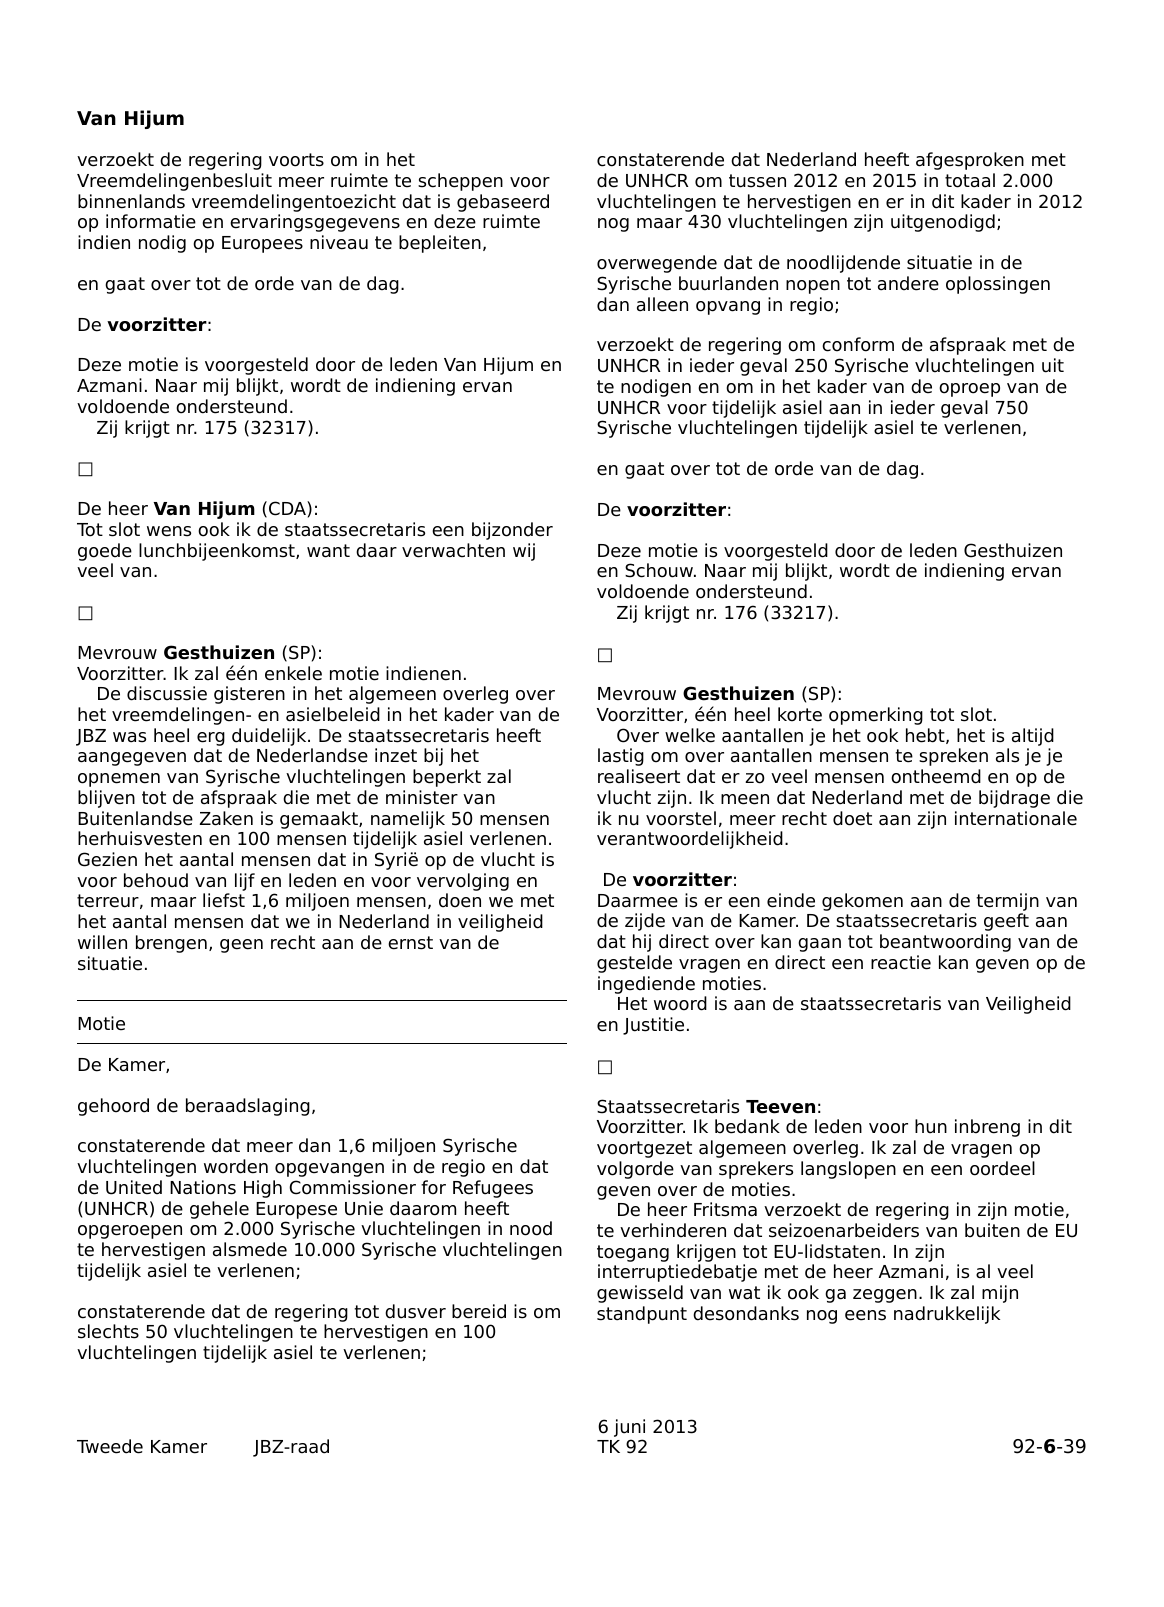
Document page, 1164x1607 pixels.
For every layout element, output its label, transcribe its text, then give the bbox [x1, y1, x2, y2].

text Deze motie is voorgesteld door de leden Van Hijum en Azmani. Naar mij blijkt, wordt de indiening ervan voldoende ondersteund. [77, 355, 567, 417]
text De voorzitter: [596, 870, 1087, 891]
text Het woord is aan de staatssecretaris van Veiligheid en Justitie. [596, 994, 1087, 1036]
text verzoekt de regering om conform de afspraak met de UNHCR in ieder geval 250 Syrische vluchtelingen uit te nodigen en om in het kader van de oproep van de UNHCR voor tijdelijk asiel aan in ieder geval 750 Syrische vluchtelingen tijdelijk asiel te verlenen, [596, 335, 1087, 439]
text □ [596, 1056, 1087, 1076]
text constaterende dat Nederland heeft afgesproken met de UNHCR om tussen 2012 en 2015 in totaal 2.000 vluchtelingen te hervestigen en er in dit kader in 2012 nog maar 430 vluchtelingen zijn uitgenodigd; [596, 150, 1087, 233]
text constaterende dat de regering tot dusver bereid is om slechts 50 vluchtelingen te hervestigen en 100 vluchtelingen tijdelijk asiel te verlenen; [77, 1301, 567, 1364]
text Zij krijgt nr. 176 (33217). [596, 603, 1087, 623]
text Voorzitter. Ik bedank de leden voor hun inbreng in dit voortgezet algemeen overleg. Ik zal de vragen op volgorde van sprekers langslopen en een oordeel geven over de moties. [596, 1117, 1087, 1200]
text Zij krijgt nr. 175 (32317). [77, 417, 567, 438]
text Motie [77, 1014, 567, 1035]
text en gaat over tot de orde van de dag. [77, 274, 567, 294]
text constaterende dat meer dan 1,6 miljoen Syrische vluchtelingen worden opgevangen in de regio en dat de United Nations High Commissioner for Refugees (UNHCR) de gehele Europese Unie daarom heeft opgeroepen om 2.000 Syrische vluchtelingen in nood te hervestigen alsmede 10.000 Syrische vluchtelingen tijdelijk asiel te verlenen; [77, 1136, 567, 1281]
text Voorzitter, één heel korte opmerking tot slot. [596, 705, 1087, 726]
text Daarmee is er een einde gekomen aan de termijn van de zijde van de Kamer. De staatssecretaris geeft aan dat hij direct over kan gaan tot beantwoording van de gestelde vragen en direct een reactie kan geven op de ingediende moties. [596, 891, 1087, 994]
text overwegende dat de noodlijdende situatie in de Syrische buurlanden nopen tot andere oplossingen dan alleen opvang in regio; [596, 253, 1087, 315]
text Mevrouw Gesthuizen (SP): [77, 643, 567, 663]
text Staatssecretaris Teeven: [596, 1096, 1087, 1117]
text □ [77, 458, 567, 479]
text Voorzitter. Ik zal één enkele motie indienen. [77, 663, 567, 684]
text verzoekt de regering voorts om in het Vreemdelingenbesluit meer ruimte te scheppen voor binnenlands vreemdelingentoezicht dat is gebaseerd op informatie en ervaringsgegevens en deze ruimte indien nodig op Europees niveau te bepleiten, [77, 150, 567, 254]
text □ [77, 602, 567, 623]
text De discussie gisteren in het algemeen overleg over het vreemdelingen- en asielbeleid in het kader van de JBZ was heel erg duidelijk. De staatssecretaris heeft aangegeven dat de Nederlandse inzet bij het opnemen van Syrische vluchtelingen beperkt zal blijven tot de afspraak die met de minister van Buitenlandse Zaken is gemaakt, namelijk 50 mensen herhuisvesten en 100 mensen tijdelijk asiel verlenen. Gezien het aantal mensen dat in Syrië op de vlucht is voor behoud van lijf en leden en voor vervolging en terreur, maar liefst 1,6 miljoen mensen, doen we met het aantal mensen dat we in Nederland in veiligheid willen brengen, geen recht aan de ernst van de situatie. [77, 684, 567, 974]
text Tot slot wens ook ik de staatssecretaris een bijzonder goede lunchbijeenkomst, want daar verwachten wij veel van. [77, 520, 567, 582]
text gehoord de beraadslaging, [77, 1096, 567, 1116]
text Over welke aantallen je het ook hebt, het is altijd lastig om over aantallen mensen te spreken als je je realiseert dat er zo veel mensen ontheemd en op de vlucht zijn. Ik meen dat Nederland met de bijdrage die ik nu voorstel, meer recht doet aan zijn internationale verantwoordelijkheid. [596, 726, 1087, 850]
text De Kamer, [77, 1055, 567, 1076]
text De voorzitter: [77, 314, 567, 335]
text en gaat over tot de orde van de dag. [596, 459, 1087, 480]
text Mevrouw Gesthuizen (SP): [596, 684, 1087, 705]
text Deze motie is voorgesteld door de leden Gesthuizen en Schouw. Naar mij blijkt, wordt de indiening ervan voldoende ondersteund. [596, 540, 1087, 603]
text De heer Fritsma verzoekt de regering in zijn motie, te verhinderen dat seizoenarbeiders van buiten de EU toegang krijgen tot EU-lidstaten. In zijn interruptiedebatje met de heer Azmani, is al veel gewisseld van wat ik ook ga zeggen. Ik zal mijn standpunt desondanks nog eens nadrukkelijk [596, 1200, 1087, 1324]
text De heer Van Hijum (CDA): [77, 499, 567, 520]
text □ [596, 643, 1087, 664]
text De voorzitter: [596, 500, 1087, 520]
